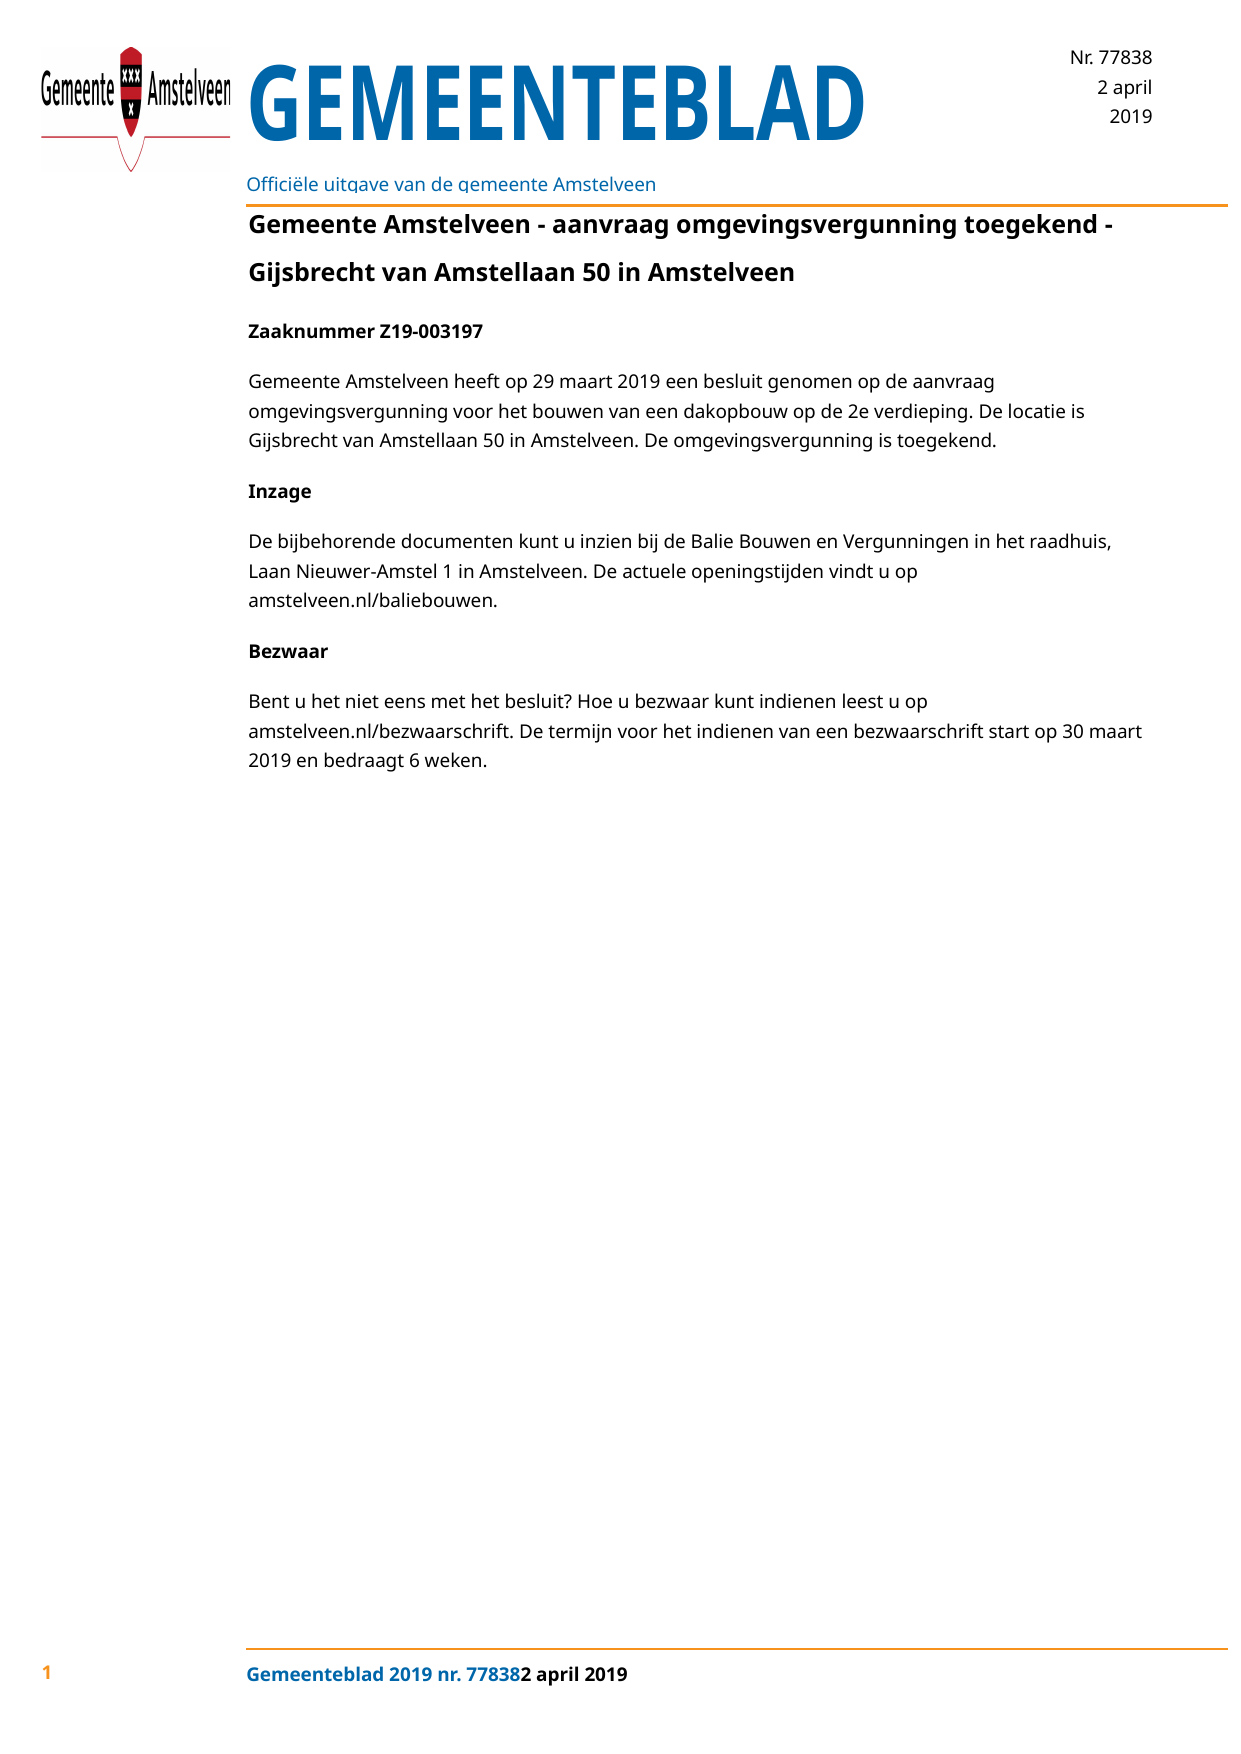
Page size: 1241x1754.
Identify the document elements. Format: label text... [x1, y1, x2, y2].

text De bijbehorende documenten kunt u inzien bij de Balie Bouwen en Vergunningen in het raadhuis, Laan Nieuwer-Amstel 1 in Amstelveen. De actuele openingstijden vindt u op amstelveen.nl/baliebouwen. [248, 528, 1152, 613]
text Gemeente Amstelveen heeft op 29 maart 2019 een besluit genomen op de aanvraag omgevingsvergunning voor het bouwen van een dakopbouw op de 2e verdieping. De locatie is Gijsbrecht van Amstellaan 50 in Amstelveen. De omgevingsvergunning is toegekend. [248, 368, 1152, 453]
text Bent u het niet eens met het besluit? Hoe u bezwaar kunt indienen leest u op amstelveen.nl/bezwaarschrift. De termijn voor het indienen van een bezwaarschrift start op 30 maart 2019 en bedraagt 6 weken. [248, 688, 1152, 773]
text Gemeente Amstelveen - aanvraag omgevingsvergunning toegekend - Gijsbrecht van Amstellaan 50 in Amstelveen [248, 207, 1152, 288]
picture [41, 47, 231, 172]
text Inzage [248, 478, 1152, 504]
text Bezwaar [248, 638, 1152, 664]
text Zaaknummer Z19-003197 [248, 318, 1152, 344]
